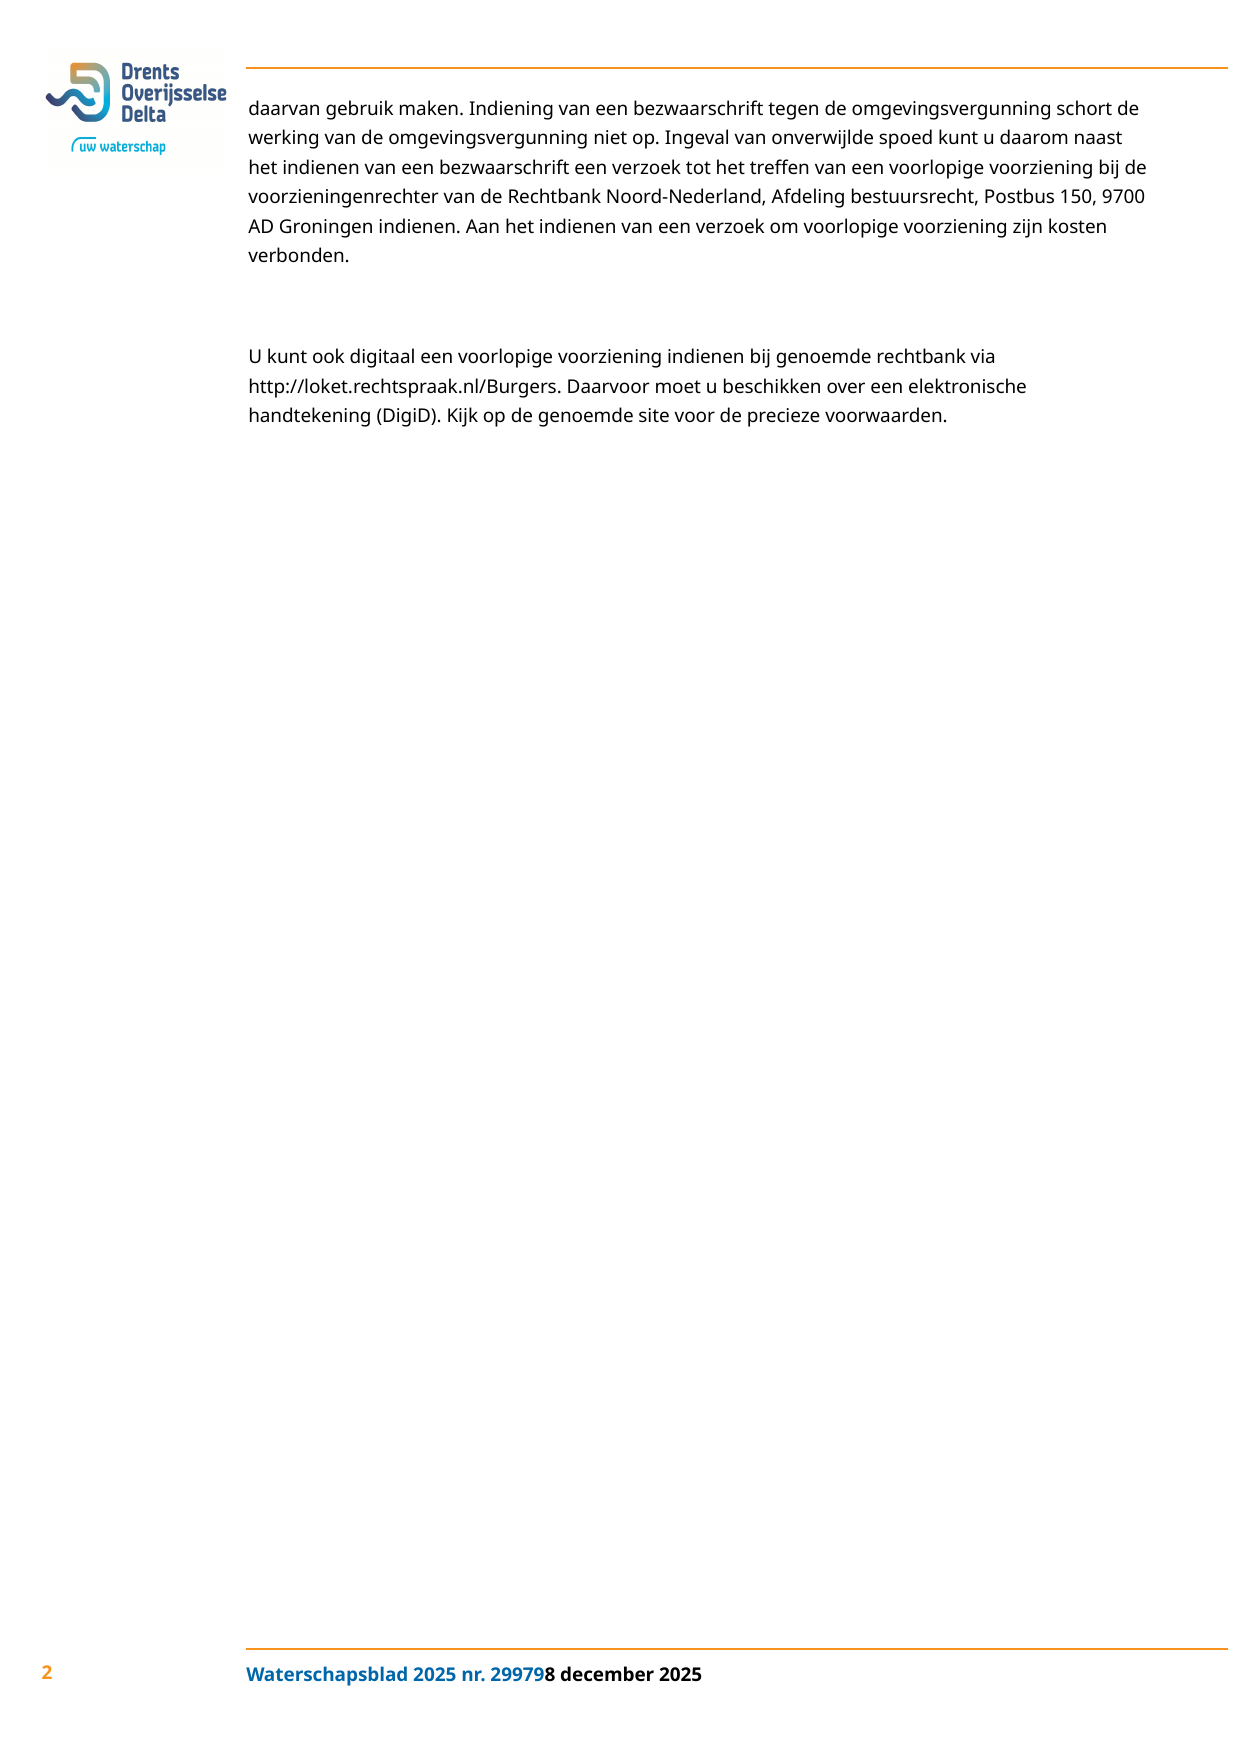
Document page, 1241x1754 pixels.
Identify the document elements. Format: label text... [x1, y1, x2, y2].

picture [41, 47, 231, 172]
text U kunt ook digitaal een voorlopige voorziening indienen bij genoemde rechtbank via http://loket.rechtspraak.nl/Burgers. Daarvoor moet u beschikken over een elektronische handtekening (DigiD). Kijk op de genoemde site voor de precieze voorwaarden. [248, 343, 1152, 428]
text daarvan gebruik maken. Indiening van een bezwaarschrift tegen de omgevingsvergunning schort de werking van de omgevingsvergunning niet op. Ingeval van onverwijlde spoed kunt u daarom naast het indienen van een bezwaarschrift een verzoek tot het treffen van een voorlopige voorziening bij de voorzieningenrechter van de Rechtbank Noord-Nederland, Afdeling bestuursrecht, Postbus 150, 9700 AD Groningen indienen. Aan het indienen van een verzoek om voorlopige voorziening zijn kosten verbonden. [248, 95, 1152, 268]
